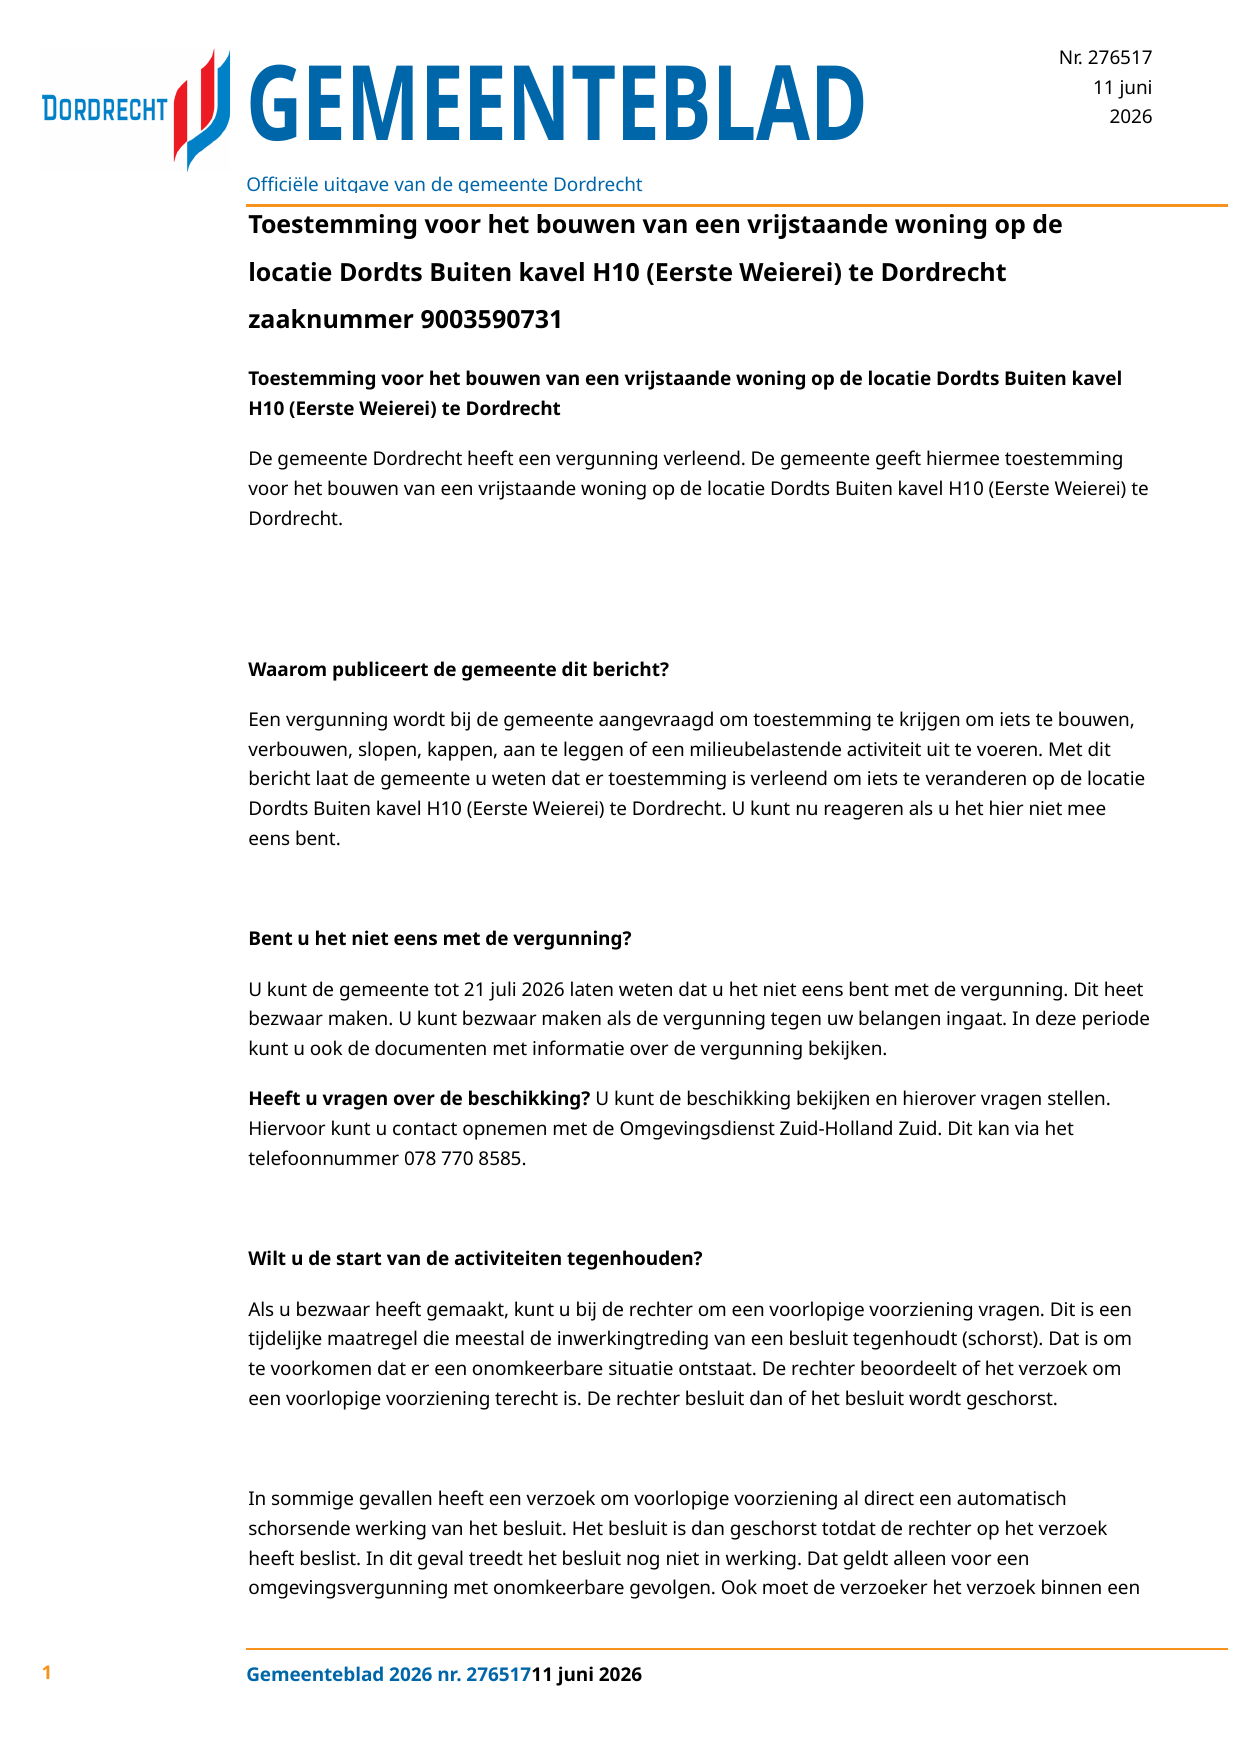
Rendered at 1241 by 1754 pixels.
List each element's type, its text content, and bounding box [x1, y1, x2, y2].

text Toestemming voor het bouwen van een vrijstaande woning op de locatie Dordts Buiten kavel H10 (Eerste Weierei) te Dordrecht [248, 366, 1152, 421]
text Toestemming voor het bouwen van een vrijstaande woning op de locatie Dordts Buiten kavel H10 (Eerste Weierei) te Dordrecht zaaknummer 9003590731 [248, 207, 1152, 336]
text Heeft u vragen over de beschikking? U kunt de beschikking bekijken en hierover vragen stellen. Hiervoor kunt u contact opnemen met de Omgevingsdienst Zuid-Holland Zuid. Dit kan via het telefoonnummer 078 770 8585. [248, 1086, 1152, 1170]
text Wilt u de start van de activiteiten tegenhouden? [248, 1246, 1152, 1271]
text Als u bezwaar heeft gemaakt, kunt u bij de rechter om een voorlopige voorziening vragen. Dit is een tijdelijke maatregel die meestal de inwerkingtreding van een besluit tegenhoudt (schorst). Dat is om te voorkomen dat er een onomkeerbare situatie ontstaat. De rechter beoordeelt of het verzoek om een voorlopige voorziening terecht is. De rechter besluit dan of het besluit wordt geschorst. [248, 1296, 1152, 1410]
text In sommige gevallen heeft een verzoek om voorlopige voorziening al direct een automatisch schorsende werking van het besluit. Het besluit is dan geschorst totdat de rechter op het verzoek heeft beslist. In dit geval treedt het besluit nog niet in werking. Dat geldt alleen voor een omgevingsvergunning met onomkeerbare gevolgen. Ook moet de verzoeker het verzoek binnen een [248, 1486, 1152, 1600]
text De gemeente Dordrecht heeft een vergunning verleend. De gemeente geeft hiermee toestemming voor het bouwen van een vrijstaande woning op de locatie Dordts Buiten kavel H10 (Eerste Weierei) te Dordrecht. [248, 446, 1152, 530]
text U kunt de gemeente tot 21 juli 2026 laten weten dat u het niet eens bent met de vergunning. Dit heet bezwaar maken. U kunt bezwaar maken als de vergunning tegen uw belangen ingaat. In deze periode kunt u ook de documenten met informatie over de vergunning bekijken. [248, 976, 1152, 1061]
text Waarom publiceert de gemeente dit bericht? [248, 656, 1152, 682]
text Bent u het niet eens met de vergunning? [248, 926, 1152, 951]
picture [41, 47, 231, 172]
text Een vergunning wordt bij de gemeente aangevraagd om toestemming te krijgen om iets te bouwen, verbouwen, slopen, kappen, aan te leggen of een milieubelastende activiteit uit te voeren. Met dit bericht laat de gemeente u weten dat er toestemming is verleend om iets te veranderen op de locatie Dordts Buiten kavel H10 (Eerste Weierei) te Dordrecht. U kunt nu reageren als u het hier niet mee eens bent. [248, 706, 1152, 850]
